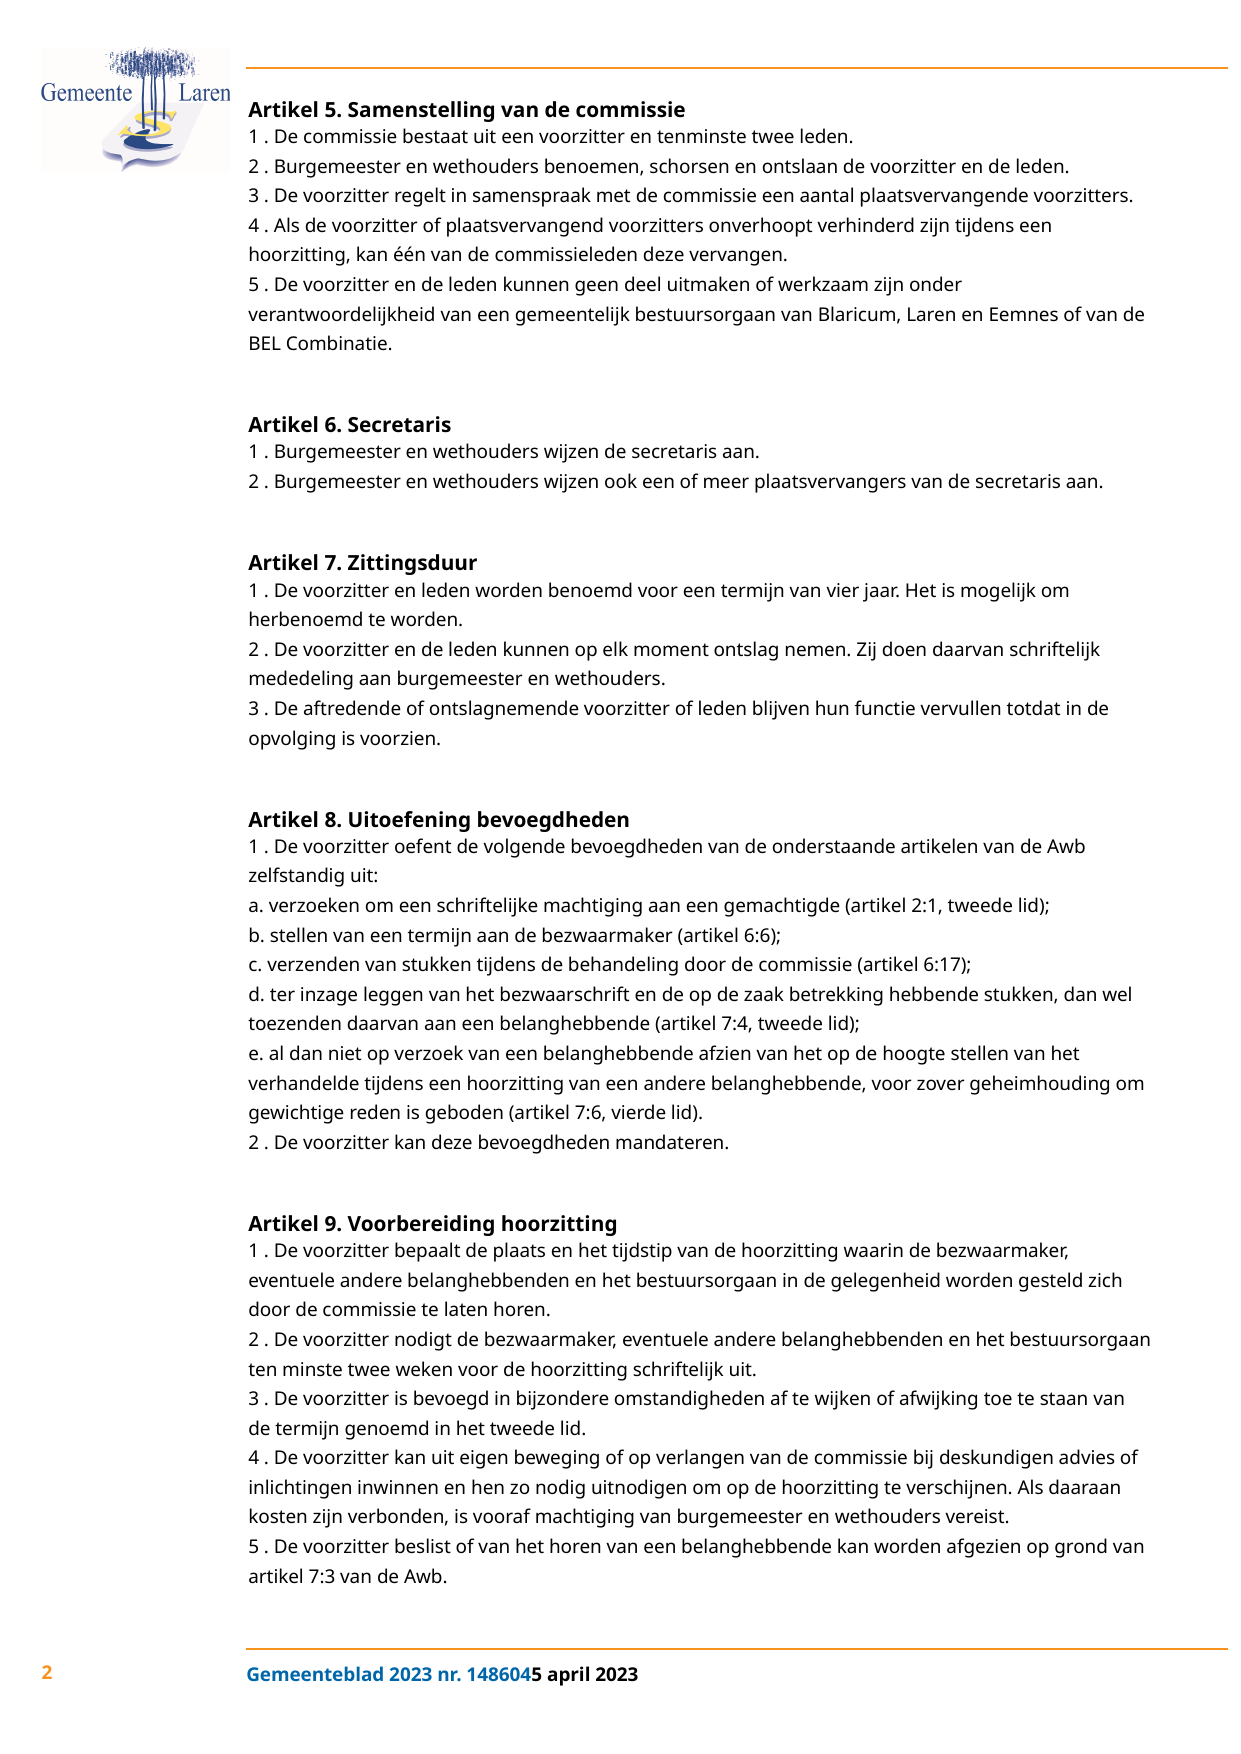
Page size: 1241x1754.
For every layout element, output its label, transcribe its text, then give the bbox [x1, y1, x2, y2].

text 1 . De voorzitter oefent de volgende bevoegdheden van de onderstaande artikelen van de Awb zelfstandig uit: [248, 833, 1152, 888]
text d. ter inzage leggen van het bezwaarschrift en de op de zaak betrekking hebbende stukken, dan wel toezenden daarvan aan een belanghebbende (artikel 7:4, tweede lid); [248, 981, 1152, 1036]
text Artikel 7. Zittingsduur [248, 548, 1152, 577]
text 1 . De voorzitter en leden worden benoemd voor een termijn van vier jaar. Het is mogelijk om herbenoemd te worden. [248, 577, 1152, 632]
text 3 . De voorzitter regelt in samenspraak met de commissie een aantal plaatsvervangende voorzitters. [248, 182, 1152, 208]
text 5 . De voorzitter en de leden kunnen geen deel uitmaken of werkzaam zijn onder verantwoordelijkheid van een gemeentelijk bestuursorgaan van Blaricum, Laren en Eemnes of van de BEL Combinatie. [248, 271, 1152, 356]
text e. al dan niet op verzoek van een belanghebbende afzien van het op de hoogte stellen van het verhandelde tijdens een hoorzitting van een andere belanghebbende, voor zover geheimhouding om gewichtige reden is geboden (artikel 7:6, vierde lid). [248, 1040, 1152, 1125]
text Artikel 5. Samenstelling van de commissie [248, 95, 1152, 123]
text 3 . De aftredende of ontslagnemende voorzitter of leden blijven hun functie vervullen totdat in de opvolging is voorzien. [248, 695, 1152, 750]
text 4 . De voorzitter kan uit eigen beweging of op verlangen van de commissie bij deskundigen advies of inlichtingen inwinnen en hen zo nodig uitnodigen om op de hoorzitting te verschijnen. Als daaraan kosten zijn verbonden, is vooraf machtiging van burgemeester en wethouders vereist. [248, 1444, 1152, 1529]
text 1 . De commissie bestaat uit een voorzitter en tenminste twee leden. [248, 123, 1152, 149]
text 2 . Burgemeester en wethouders benoemen, schorsen en ontslaan de voorzitter en de leden. [248, 153, 1152, 178]
text 2 . De voorzitter en de leden kunnen op elk moment ontslag nemen. Zij doen daarvan schriftelijk mededeling aan burgemeester en wethouders. [248, 636, 1152, 691]
text Artikel 8. Uitoefening bevoegdheden [248, 805, 1152, 833]
text 2 . De voorzitter nodigt de bezwaarmaker, eventuele andere belanghebbenden en het bestuursorgaan ten minste twee weken voor de hoorzitting schriftelijk uit. [248, 1326, 1152, 1381]
text 4 . Als de voorzitter of plaatsvervangend voorzitters onverhoopt verhinderd zijn tijdens een hoorzitting, kan één van de commissieleden deze vervangen. [248, 212, 1152, 267]
picture [41, 47, 231, 172]
text 1 . De voorzitter bepaalt de plaats en het tijdstip van de hoorzitting waarin de bezwaarmaker, eventuele andere belanghebbenden en het bestuursorgaan in de gelegenheid worden gesteld zich door de commissie te laten horen. [248, 1237, 1152, 1322]
text 5 . De voorzitter beslist of van het horen van een belanghebbende kan worden afgezien op grond van artikel 7:3 van de Awb. [248, 1533, 1152, 1588]
text 3 . De voorzitter is bevoegd in bijzondere omstandigheden af te wijken of afwijking toe te staan van de termijn genoemd in het tweede lid. [248, 1385, 1152, 1441]
text 1 . Burgemeester en wethouders wijzen de secretaris aan. [248, 439, 1152, 464]
text b. stellen van een termijn aan de bezwaarmaker (artikel 6:6); [248, 922, 1152, 948]
text a. verzoeken om een schriftelijke machtiging aan een gemachtigde (artikel 2:1, tweede lid); [248, 892, 1152, 918]
text Artikel 6. Secretaris [248, 410, 1152, 439]
text 2 . De voorzitter kan deze bevoegdheden mandateren. [248, 1129, 1152, 1155]
text Artikel 9. Voorbereiding hoorzitting [248, 1209, 1152, 1237]
text c. verzenden van stukken tijdens de behandeling door de commissie (artikel 6:17); [248, 951, 1152, 977]
text 2 . Burgemeester en wethouders wijzen ook een of meer plaatsvervangers van de secretaris aan. [248, 468, 1152, 494]
